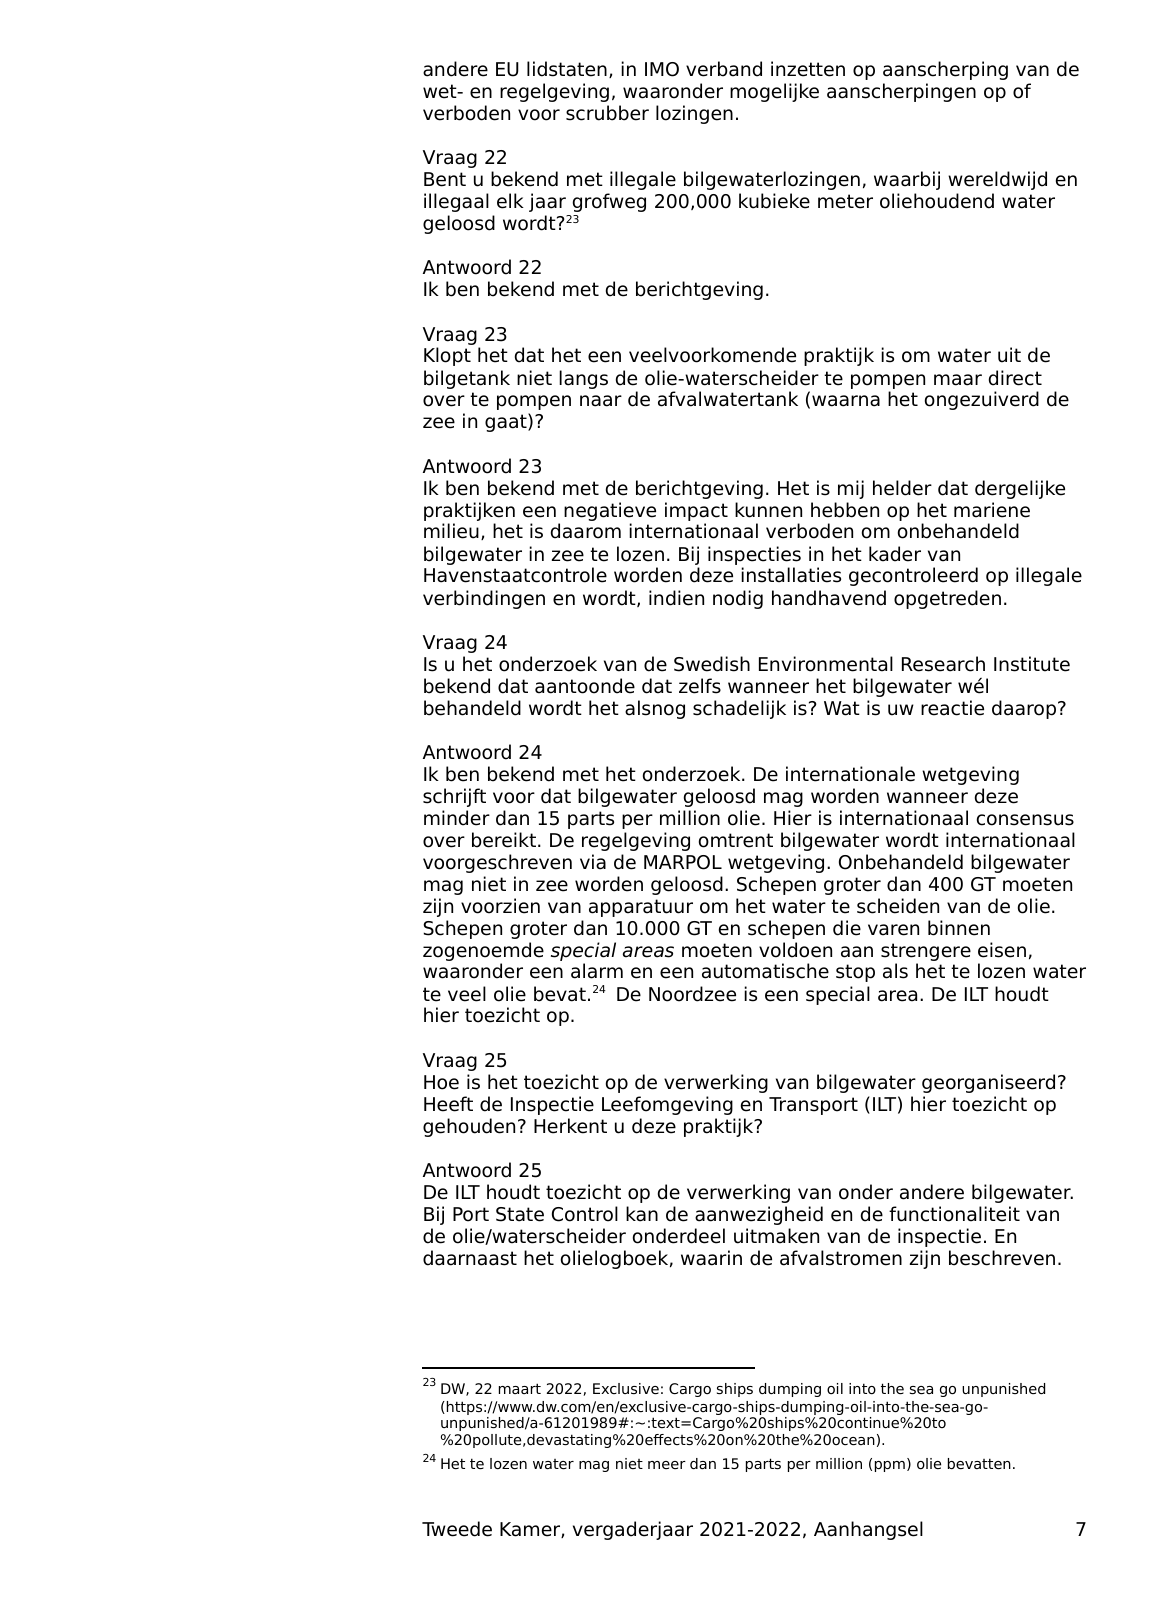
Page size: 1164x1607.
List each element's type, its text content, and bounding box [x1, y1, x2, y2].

text Het te lozen water mag niet meer dan 15 parts per million (ppm) olie bevatten. [422, 1452, 1087, 1474]
text Ik ben bekend met de berichtgeving. Het is mij helder dat dergelijke praktijken een negatieve impact kunnen hebben op het mariene milieu, het is daarom internationaal verboden om onbehandeld bilgewater in zee te lozen. Bij inspecties in het kader van Havenstaatcontrole worden deze installaties gecontroleerd op illegale verbindingen en wordt, indien nodig handhavend opgetreden. [422, 477, 1087, 609]
text Hoe is het toezicht op de verwerking van bilgewater georganiseerd? Heeft de Inspectie Leefomgeving en Transport (ILT) hier toezicht op gehouden? Herkent u deze praktijk? [422, 1072, 1087, 1137]
text Ik ben bekend met de berichtgeving. [422, 279, 1087, 301]
text Is u het onderzoek van de Swedish Environmental Research Institute bekend dat aantoonde dat zelfs wanneer het bilgewater wél behandeld wordt het alsnog schadelijk is? Wat is uw reactie daarop? [422, 653, 1087, 719]
text Vraag 23 [422, 323, 1087, 345]
text Antwoord 22 [422, 257, 1087, 279]
text Antwoord 25 [422, 1160, 1087, 1182]
text Ik ben bekend met het onderzoek. De internationale wetgeving schrijft voor dat bilgewater geloosd mag worden wanneer deze minder dan 15 parts per million olie. Hier is internationaal consensus over bereikt. De regelgeving omtrent bilgewater wordt internationaal voorgeschreven via de MARPOL wetgeving. Onbehandeld bilgewater mag niet in zee worden geloosd. Schepen groter dan 400 GT moeten zijn voorzien van apparatuur om het water te scheiden van de olie. Schepen groter dan 10.000 GT en schepen die varen binnen zogenoemde special areas moeten voldoen aan strengere eisen, waaronder een alarm en een automatische stop als het te lozen water te veel olie bevat. De Noordzee is een special area. De ILT houdt hier toezicht op. [422, 764, 1087, 1027]
text andere EU lidstaten, in IMO verband inzetten op aanscherping van de wet- en regelgeving, waaronder mogelijke aanscherpingen op of verboden voor scrubber lozingen. [422, 59, 1087, 125]
text Bent u bekend met illegale bilgewaterlozingen, waarbij wereldwijd en illegaal elk jaar grofweg 200,000 kubieke meter oliehoudend water geloosd wordt? [422, 169, 1087, 235]
text Klopt het dat het een veelvoorkomende praktijk is om water uit de bilgetank niet langs de olie-waterscheider te pompen maar direct over te pompen naar de afvalwatertank (waarna het ongezuiverd de zee in gaat)? [422, 345, 1087, 433]
text Vraag 25 [422, 1049, 1087, 1072]
text Antwoord 24 [422, 742, 1087, 764]
text Vraag 24 [422, 632, 1087, 653]
text De ILT houdt toezicht op de verwerking van onder andere bilgewater. Bij Port State Control kan de aanwezigheid en de functionaliteit van de olie/waterscheider onderdeel uitmaken van de inspectie. En daarnaast het olielogboek, waarin de afvalstromen zijn beschreven. [422, 1182, 1087, 1269]
text Antwoord 23 [422, 456, 1087, 477]
text DW, 22 maart 2022, Exclusive: Cargo ships dumping oil into the sea go unpunished (https://www.dw.com/en/exclusive-cargo-ships-dumping-oil-into-the-sea-go-unpunished/a-61201989#:~:text=Cargo%20ships%20continue%20to%20pollute,devastating%20effects%20on%20the%20ocean). [422, 1377, 1087, 1449]
text Vraag 22 [422, 147, 1087, 169]
